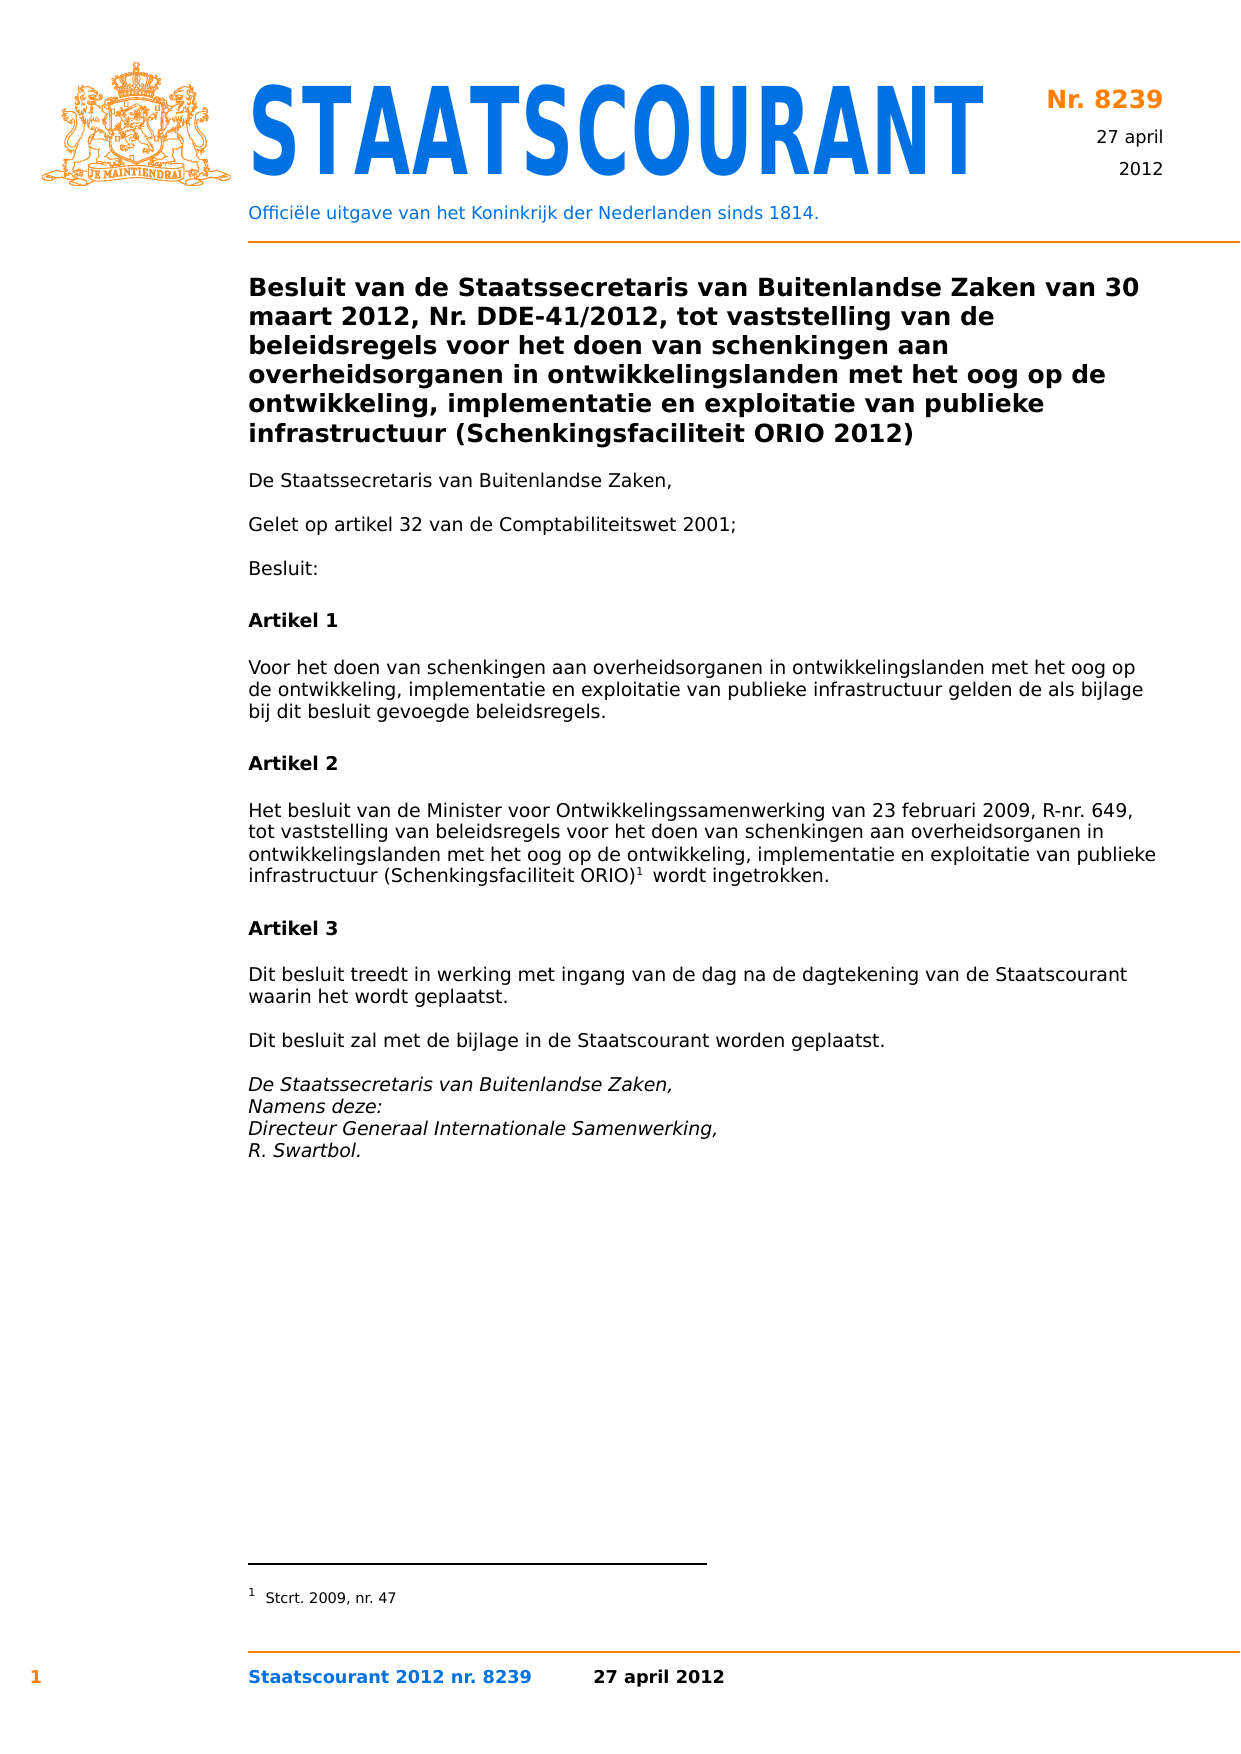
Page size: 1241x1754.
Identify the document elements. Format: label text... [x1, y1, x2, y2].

text De Staatssecretaris van Buitenlandse Zaken, Namens deze: Directeur Generaal Internationale Samenwerking, R. Swartbol. [248, 1074, 1163, 1162]
text Dit besluit zal met de bijlage in de Staatscourant worden geplaatst. [248, 1030, 1163, 1052]
text De Staatssecretaris van Buitenlandse Zaken, [248, 470, 1163, 492]
text Gelet op artikel 32 van de Comptabiliteitswet 2001; [248, 514, 1163, 536]
subtitle Artikel 2 [248, 752, 1163, 774]
table_header Nr. 8239 [998, 62, 1240, 121]
table_cell 27 april [998, 121, 1240, 153]
text Besluit: [248, 558, 1163, 579]
subtitle Artikel 3 [248, 917, 1163, 939]
table_header [25, 62, 248, 241]
table_cell Officiële uitgave van het Koninkrijk der Nederlanden sinds 1814. [248, 203, 1240, 241]
text Stcrt. 2009, nr. 47 [248, 1586, 1163, 1608]
picture [41, 62, 231, 186]
text Voor het doen van schenkingen aan overheidsorganen in ontwikkelingslanden met het oog op de ontwikkeling, implementatie en exploitatie van publieke infrastructuur gelden de als bijlage bij dit besluit gevoegde beleidsregels. [248, 657, 1163, 722]
text Dit besluit treedt in werking met ingang van de dag na de dagtekening van de Staatscourant waarin het wordt geplaatst. [248, 964, 1163, 1008]
table_cell 2012 [998, 153, 1240, 203]
subtitle Besluit van de Staatssecretaris van Buitenlandse Zaken van 30 maart 2012, Nr. DDE-41/2012, tot vaststelling van de beleidsregels voor het doen van schenkingen aan overheidsorganen in ontwikkelingslanden met het oog op de ontwikkeling, implementatie en exploitatie van publieke infrastructuur (Schenkingsfaciliteit ORIO 2012) [248, 273, 1163, 448]
table_header STAATSCOURANT [248, 62, 998, 203]
text Het besluit van de Minister voor Ontwikkelingssamenwerking van 23 februari 2009, R-nr. 649, tot vaststelling van beleidsregels voor het doen van schenkingen aan overheidsorganen in ontwikkelingslanden met het oog op de ontwikkeling, implementatie en exploitatie van publieke infrastructuur (Schenkingsfaciliteit ORIO) wordt ingetrokken. [248, 799, 1163, 887]
subtitle Artikel 1 [248, 609, 1163, 632]
